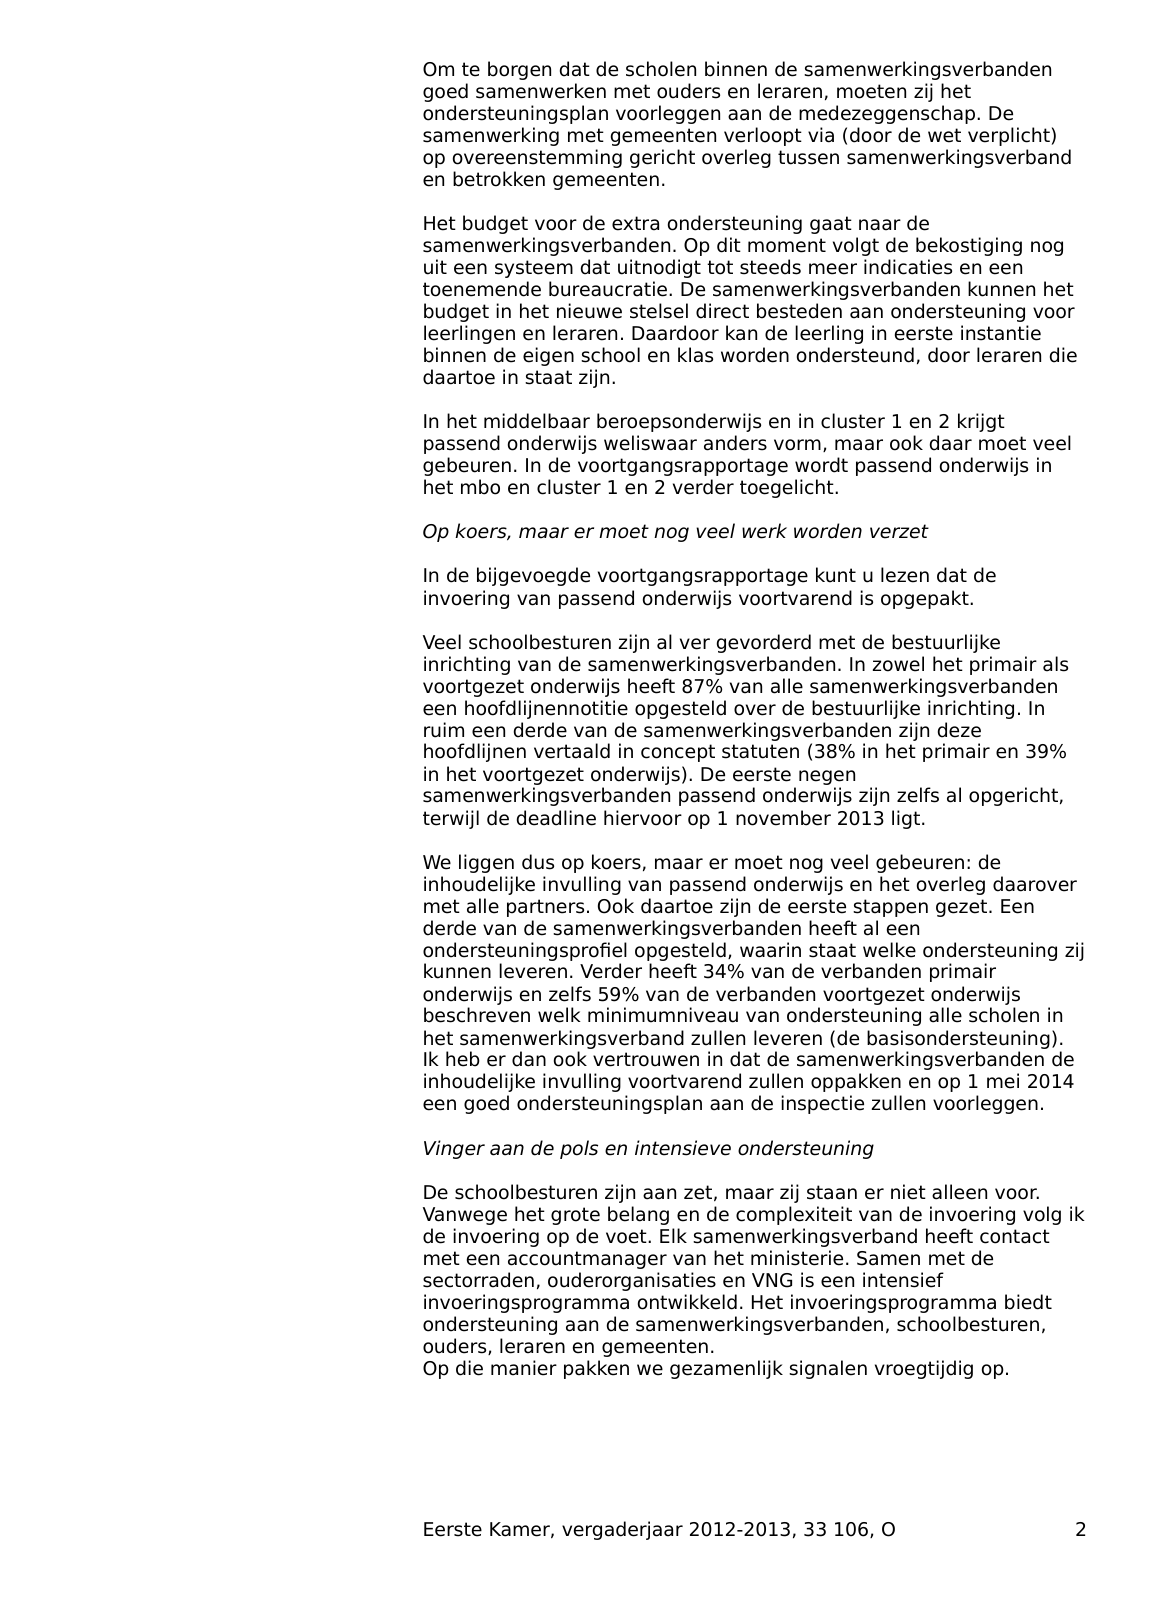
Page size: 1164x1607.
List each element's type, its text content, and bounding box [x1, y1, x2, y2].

subtitle Op koers, maar er moet nog veel werk worden verzet [422, 521, 1087, 543]
subtitle Vinger aan de pols en intensieve ondersteuning [422, 1137, 1087, 1159]
text We liggen dus op koers, maar er moet nog veel gebeuren: de inhoudelijke invulling van passend onderwijs en het overleg daarover met alle partners. Ook daartoe zijn de eerste stappen gezet. Een derde van de samenwerkingsverbanden heeft al een ondersteuningsprofiel opgesteld, waarin staat welke ondersteuning zij kunnen leveren. Verder heeft 34% van de verbanden primair onderwijs en zelfs 59% van de verbanden voortgezet onderwijs beschreven welk minimumniveau van ondersteuning alle scholen in het samenwerkingsverband zullen leveren (de basisondersteuning). Ik heb er dan ook vertrouwen in dat de samenwerkingsverbanden de inhoudelijke invulling voortvarend zullen oppakken en op 1 mei 2014 een goed ondersteuningsplan aan de inspectie zullen voorleggen. [422, 852, 1087, 1115]
text In het middelbaar beroepsonderwijs en in cluster 1 en 2 krijgt passend onderwijs weliswaar anders vorm, maar ook daar moet veel gebeuren. In de voortgangsrapportage wordt passend onderwijs in het mbo en cluster 1 en 2 verder toegelicht. [422, 411, 1087, 499]
text Het budget voor de extra ondersteuning gaat naar de samenwerkingsverbanden. Op dit moment volgt de bekostiging nog uit een systeem dat uitnodigt tot steeds meer indicaties en een toenemende bureaucratie. De samenwerkingsverbanden kunnen het budget in het nieuwe stelsel direct besteden aan ondersteuning voor leerlingen en leraren. Daardoor kan de leerling in eerste instantie binnen de eigen school en klas worden ondersteund, door leraren die daartoe in staat zijn. [422, 213, 1087, 389]
text De schoolbesturen zijn aan zet, maar zij staan er niet alleen voor. Vanwege het grote belang en de complexiteit van de invoering volg ik de invoering op de voet. Elk samenwerkingsverband heeft contact met een accountmanager van het ministerie. Samen met de sectorraden, ouderorganisaties en VNG is een intensief invoeringsprogramma ontwikkeld. Het invoeringsprogramma biedt ondersteuning aan de samenwerkingsverbanden, schoolbesturen, ouders, leraren en gemeenten. [422, 1182, 1087, 1357]
text Veel schoolbesturen zijn al ver gevorderd met de bestuurlijke inrichting van de samenwerkingsverbanden. In zowel het primair als voortgezet onderwijs heeft 87% van alle samenwerkingsverbanden een hoofdlijnennotitie opgesteld over de bestuurlijke inrichting. In ruim een derde van de samenwerkingsverbanden zijn deze hoofdlijnen vertaald in concept statuten (38% in het primair en 39% in het voortgezet onderwijs). De eerste negen samenwerkingsverbanden passend onderwijs zijn zelfs al opgericht, terwijl de deadline hiervoor op 1 november 2013 ligt. [422, 632, 1087, 829]
text Op die manier pakken we gezamenlijk signalen vroegtijdig op. [422, 1357, 1087, 1379]
text Om te borgen dat de scholen binnen de samenwerkingsverbanden goed samenwerken met ouders en leraren, moeten zij het ondersteuningsplan voorleggen aan de medezeggenschap. De samenwerking met gemeenten verloopt via (door de wet verplicht) op overeenstemming gericht overleg tussen samenwerkingsverband en betrokken gemeenten. [422, 59, 1087, 191]
text In de bijgevoegde voortgangsrapportage kunt u lezen dat de invoering van passend onderwijs voortvarend is opgepakt. [422, 565, 1087, 609]
